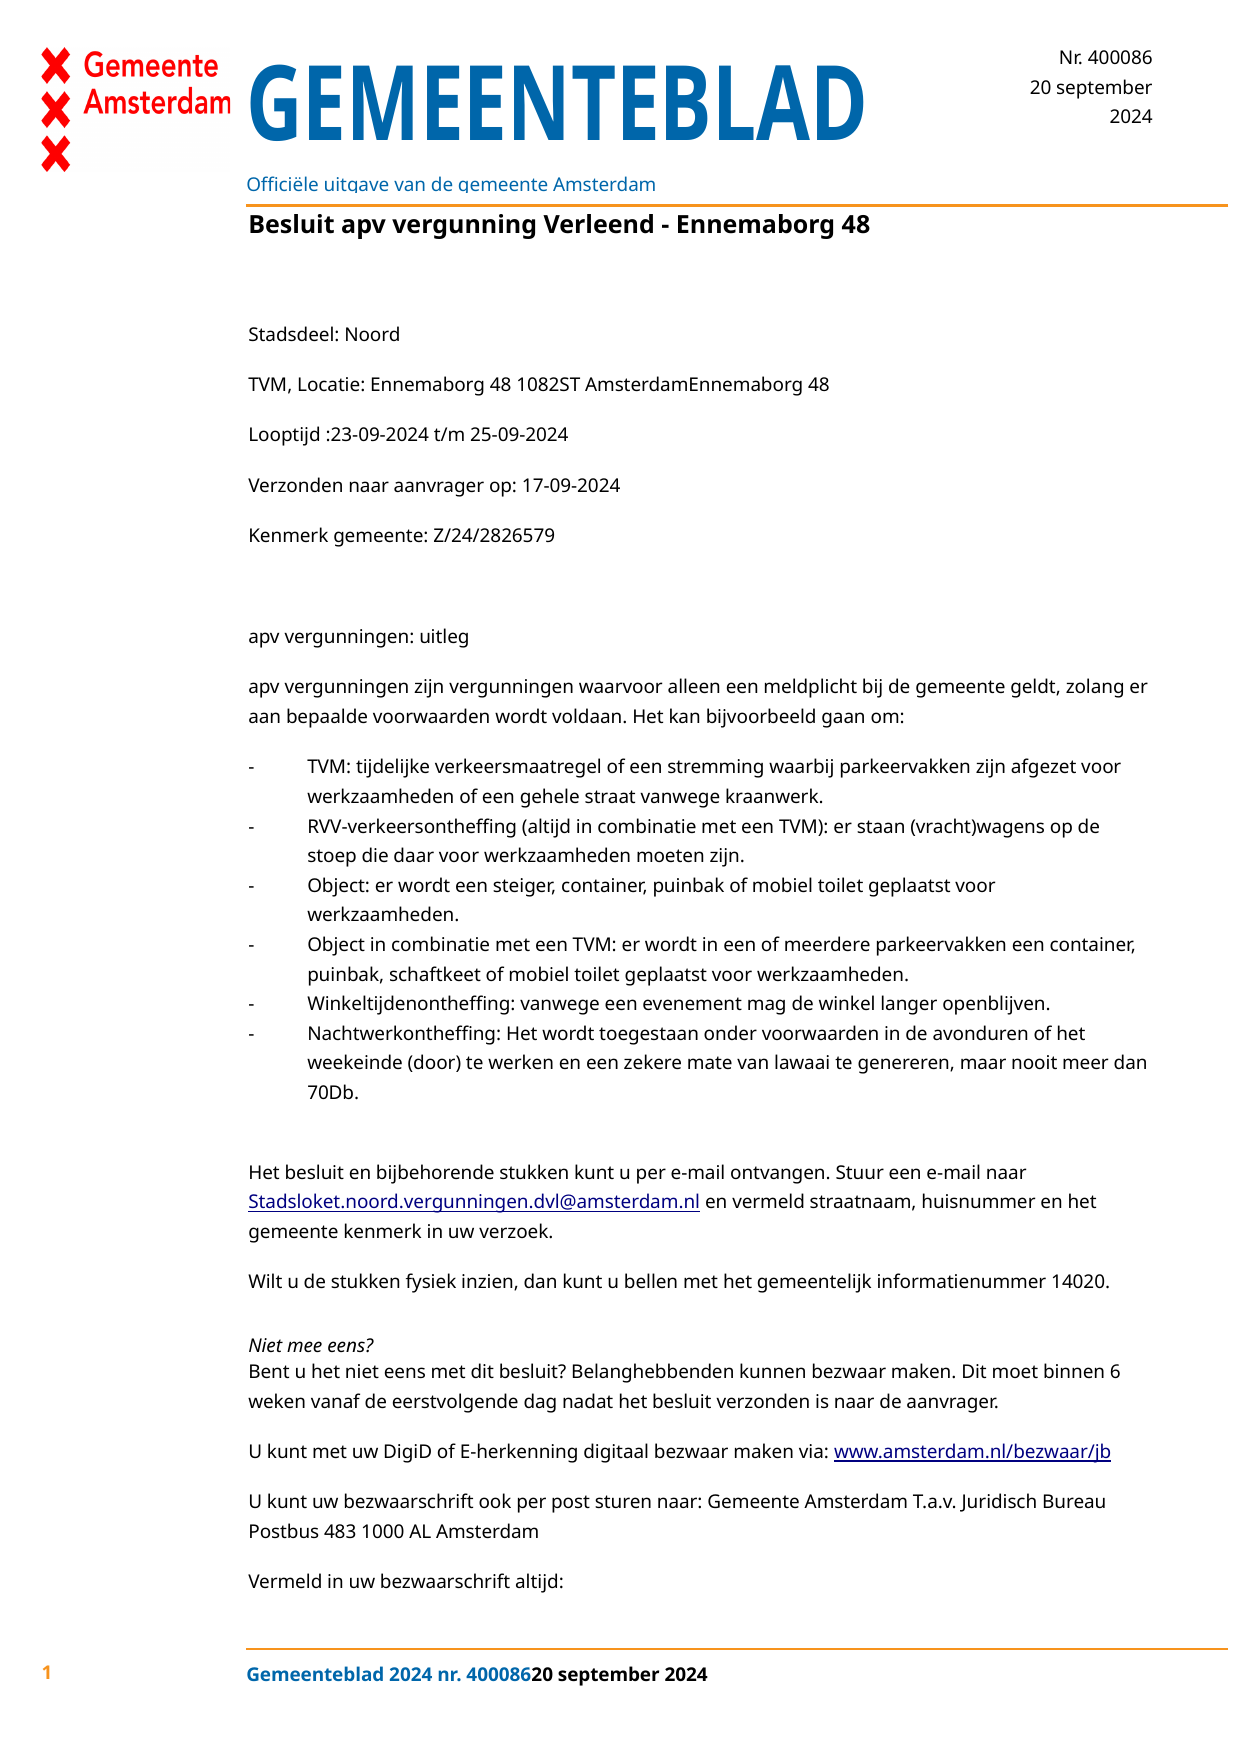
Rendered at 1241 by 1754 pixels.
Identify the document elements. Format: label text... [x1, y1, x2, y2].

picture [41, 47, 231, 172]
list Object: er wordt een steiger, container, puinbak of mobiel toilet geplaatst voor werkzaamheden. [248, 872, 1152, 927]
text TVM, Locatie: Ennemaborg 48 1082ST AmsterdamEnnemaborg 48 [248, 371, 1152, 397]
text Looptijd :23-09-2024 t/m 25-09-2024 [248, 422, 1152, 447]
text Niet mee eens? [248, 1333, 1152, 1358]
list TVM: tijdelijke verkeersmaatregel of een stremming waarbij parkeervakken zijn afgezet voor werkzaamheden of een gehele straat vanwege kraanwerk. [248, 754, 1152, 809]
text Verzonden naar aanvrager op: 17-09-2024 [248, 472, 1152, 498]
text U kunt uw bezwaarschrift ook per post sturen naar: Gemeente Amsterdam T.a.v. Juridisch Bureau Postbus 483 1000 AL Amsterdam [248, 1489, 1152, 1544]
text apv vergunningen zijn vergunningen waarvoor alleen een meldplicht bij de gemeente geldt, zolang er aan bepaalde voorwaarden wordt voldaan. Het kan bijvoorbeeld gaan om: [248, 674, 1152, 729]
text Wilt u de stukken fysiek inzien, dan kunt u bellen met het gemeentelijk informatienummer 14020. [248, 1269, 1152, 1294]
text Het besluit en bijbehorende stukken kunt u per e-mail ontvangen. Stuur een e-mail naar Stadsloket.noord.vergunningen.dvl@amsterdam.nl en vermeld straatnaam, huisnummer en het gemeente kenmerk in uw verzoek. [248, 1159, 1152, 1244]
list RVV-verkeersontheffing (altijd in combinatie met een TVM): er staan (vracht)wagens op de stoep die daar voor werkzaamheden moeten zijn. [248, 813, 1152, 868]
text U kunt met uw DigiD of E-herkenning digitaal bezwaar maken via: www.amsterdam.nl/bezwaar/jb [248, 1438, 1152, 1464]
text Besluit apv vergunning Verleend - Ennemaborg 48 [248, 207, 1152, 241]
list Winkeltijdenontheffing: vanwege een evenement mag de winkel langer openblijven. [248, 990, 1152, 1016]
text apv vergunningen: uitleg [248, 623, 1152, 649]
list Object in combinatie met een TVM: er wordt in een of meerdere parkeervakken een container, puinbak, schaftkeet of mobiel toilet geplaatst voor werkzaamheden. [248, 931, 1152, 986]
list Nachtwerkontheffing: Het wordt toegestaan onder voorwaarden in de avonduren of het weekeinde (door) te werken en een zekere mate van lawaai te genereren, maar nooit meer dan 70Db. [248, 1020, 1152, 1105]
text Bent u het niet eens met dit besluit? Belanghebbenden kunnen bezwaar maken. Dit moet binnen 6 weken vanaf de eerstvolgende dag nadat het besluit verzonden is naar de aanvrager. [248, 1358, 1152, 1414]
text Vermeld in uw bezwaarschrift altijd: [248, 1569, 1152, 1594]
text Stadsdeel: Noord [248, 321, 1152, 346]
text Kenmerk gemeente: Z/24/2826579 [248, 522, 1152, 548]
